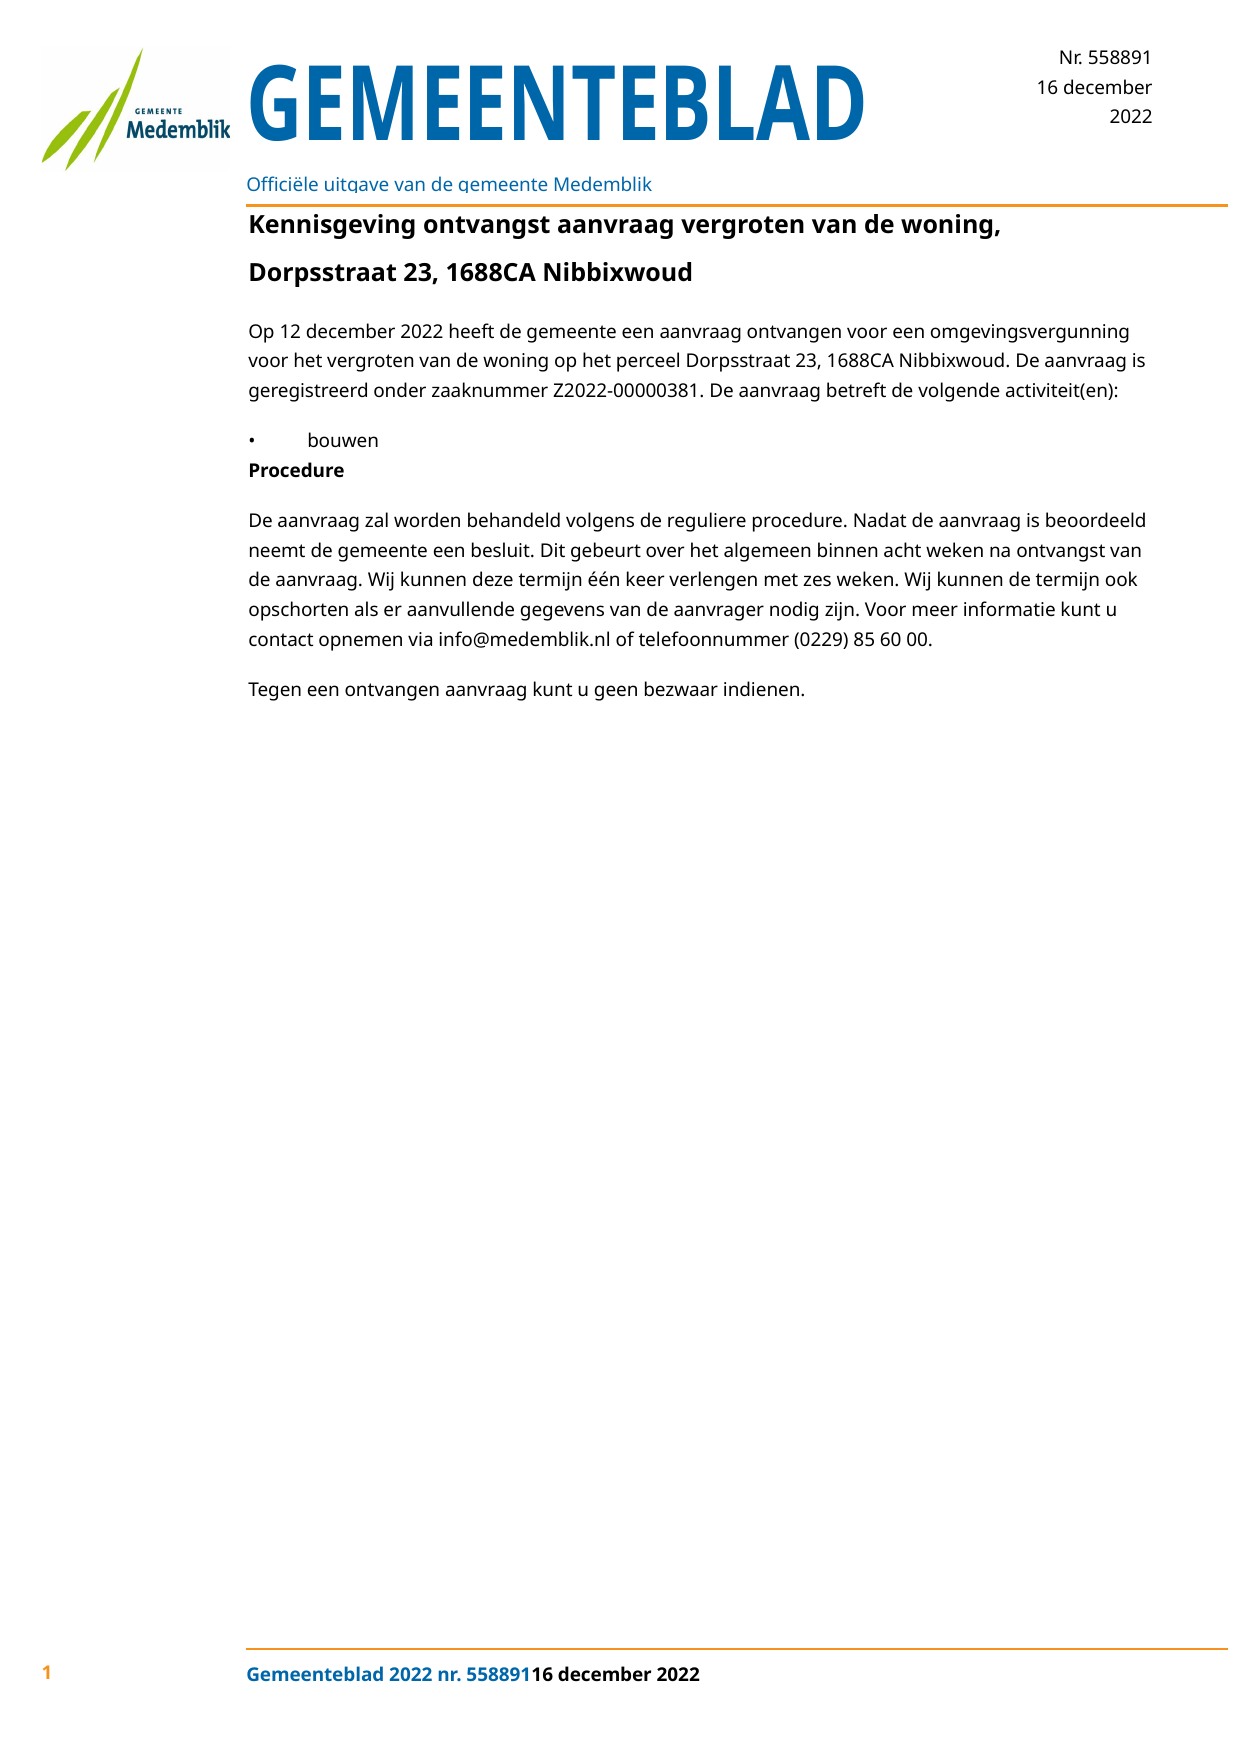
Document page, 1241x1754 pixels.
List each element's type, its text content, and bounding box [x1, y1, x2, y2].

list bouwen [248, 427, 1152, 453]
text Op 12 december 2022 heeft de gemeente een aanvraag ontvangen voor een omgevingsvergunning voor het vergroten van de woning op het perceel Dorpsstraat 23, 1688CA Nibbixwoud. De aanvraag is geregistreerd onder zaaknummer Z2022-00000381. De aanvraag betreft de volgende activiteit(en): [248, 318, 1152, 403]
text Tegen een ontvangen aanvraag kunt u geen bezwaar indienen. [248, 676, 1152, 702]
picture [41, 47, 231, 172]
text Procedure [248, 457, 1152, 483]
text De aanvraag zal worden behandeld volgens de reguliere procedure. Nadat de aanvraag is beoordeeld neemt de gemeente een besluit. Dit gebeurt over het algemeen binnen acht weken na ontvangst van de aanvraag. Wij kunnen deze termijn één keer verlengen met zes weken. Wij kunnen de termijn ook opschorten als er aanvullende gegevens van de aanvrager nodig zijn. Voor meer informatie kunt u contact opnemen via info@medemblik.nl of telefoonnummer (0229) 85 60 00. [248, 507, 1152, 652]
text Kennisgeving ontvangst aanvraag vergroten van de woning, Dorpsstraat 23, 1688CA Nibbixwoud [248, 207, 1152, 288]
